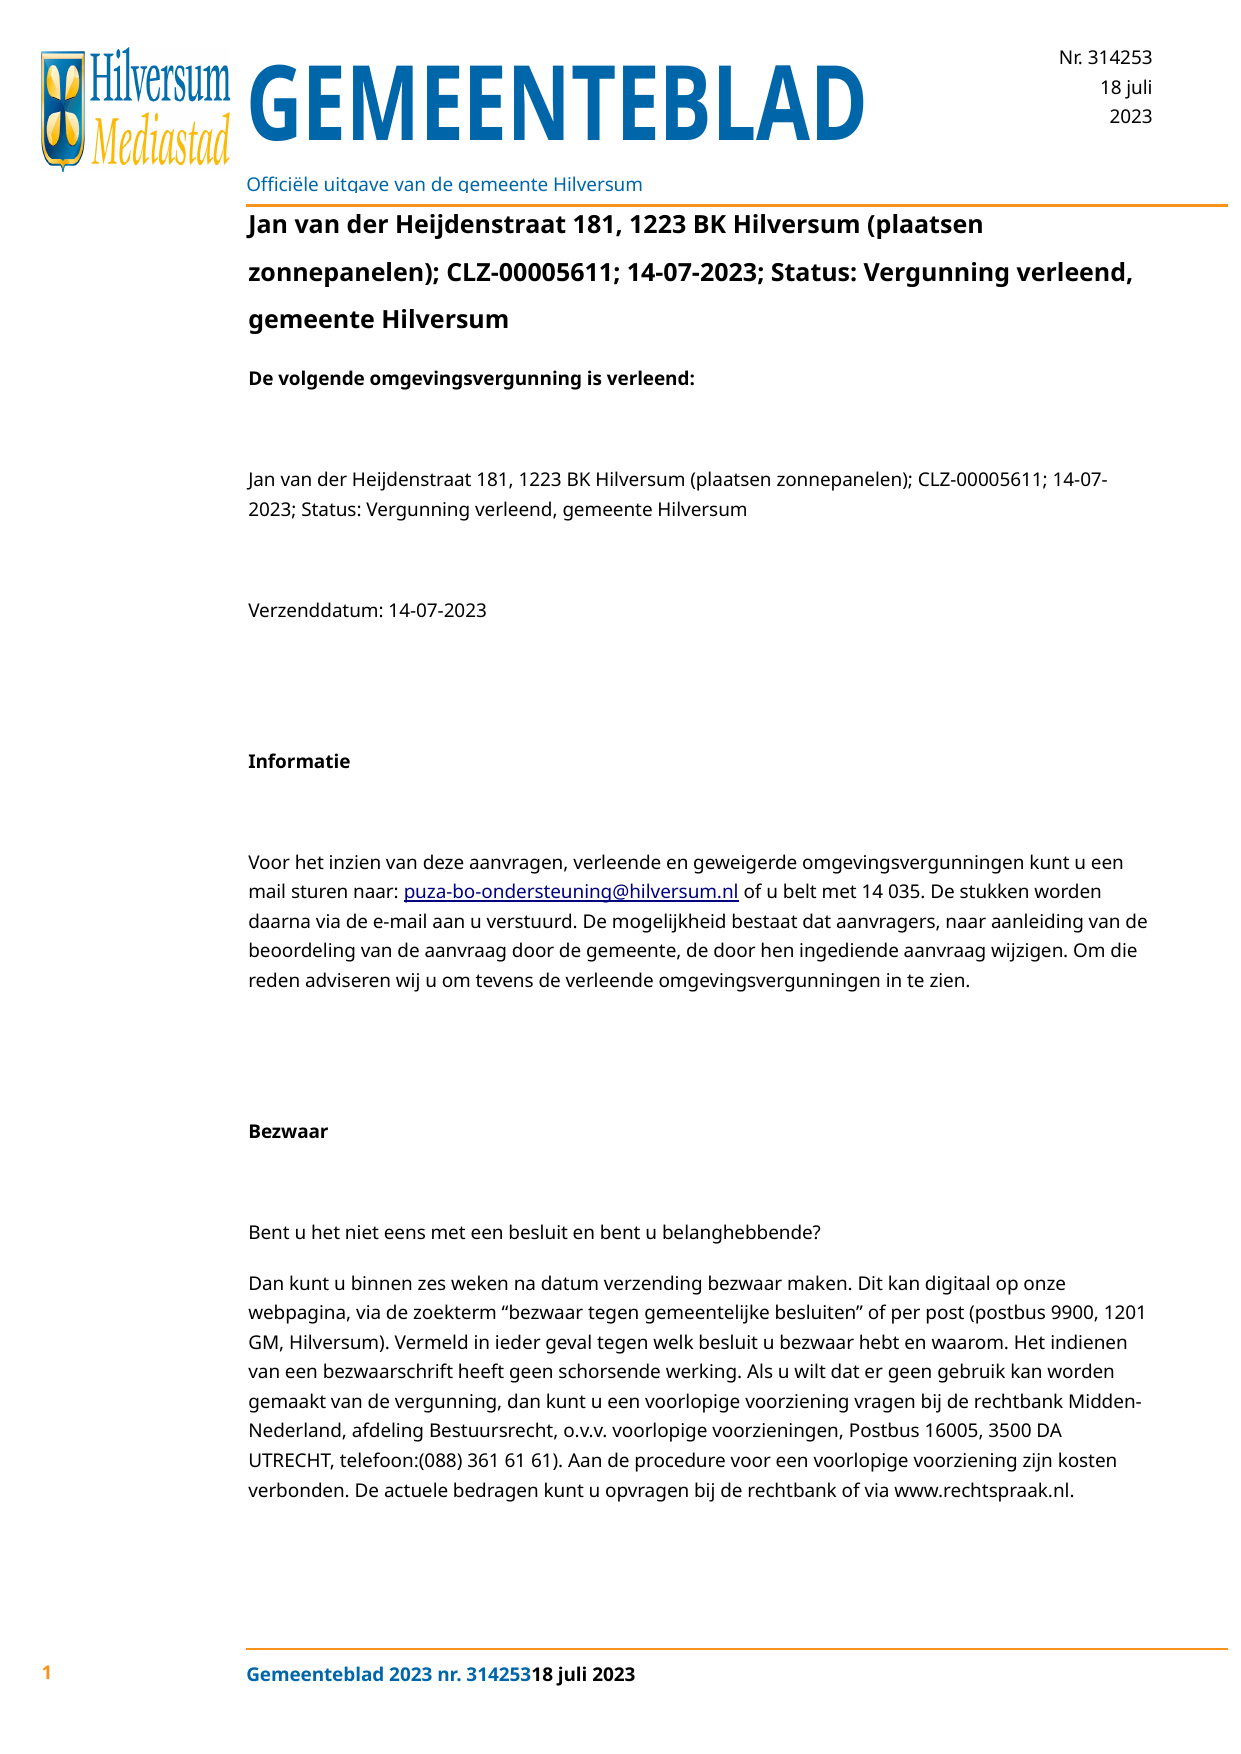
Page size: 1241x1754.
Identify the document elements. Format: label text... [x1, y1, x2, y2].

text Bent u het niet eens met een besluit en bent u belanghebbende? [248, 1219, 1152, 1245]
text Voor het inzien van deze aanvragen, verleende en geweigerde omgevingsvergunningen kunt u een mail sturen naar: puza-bo-ondersteuning@hilversum.nl of u belt met 14 035. De stukken worden daarna via de e-mail aan u verstuurd. De mogelijkheid bestaat dat aanvragers, naar aanleiding van de beoordeling van de aanvraag door de gemeente, de door hen ingediende aanvraag wijzigen. Om die reden adviseren wij u om tevens de verleende omgevingsvergunningen in te zien. [248, 849, 1152, 993]
text Bezwaar [248, 1118, 1152, 1144]
text Informatie [248, 748, 1152, 774]
text Dan kunt u binnen zes weken na datum verzending bezwaar maken. Dit kan digitaal op onze webpagina, via de zoekterm “bezwaar tegen gemeentelijke besluiten” of per post (postbus 9900, 1201 GM, Hilversum). Vermeld in ieder geval tegen welk besluit u bezwaar hebt en waarom. Het indienen van een bezwaarschrift heeft geen schorsende werking. Als u wilt dat er geen gebruik kan worden gemaakt van de vergunning, dan kunt u een voorlopige voorziening vragen bij de rechtbank Midden-Nederland, afdeling Bestuursrecht, o.v.v. voorlopige voorzieningen, Postbus 16005, 3500 DA UTRECHT, telefoon:(088) 361 61 61). Aan de procedure voor een voorlopige voorziening zijn kosten verbonden. De actuele bedragen kunt u opvragen bij de rechtbank of via www.rechtspraak.nl. [248, 1270, 1152, 1502]
text Jan van der Heijdenstraat 181, 1223 BK Hilversum (plaatsen zonnepanelen); CLZ-00005611; 14-07-2023; Status: Vergunning verleend, gemeente Hilversum [248, 207, 1152, 336]
text De volgende omgevingsvergunning is verleend: [248, 366, 1152, 391]
text Verzenddatum: 14-07-2023 [248, 597, 1152, 622]
picture [41, 47, 231, 172]
text Jan van der Heijdenstraat 181, 1223 BK Hilversum (plaatsen zonnepanelen); CLZ-00005611; 14-07-2023; Status: Vergunning verleend, gemeente Hilversum [248, 466, 1152, 522]
